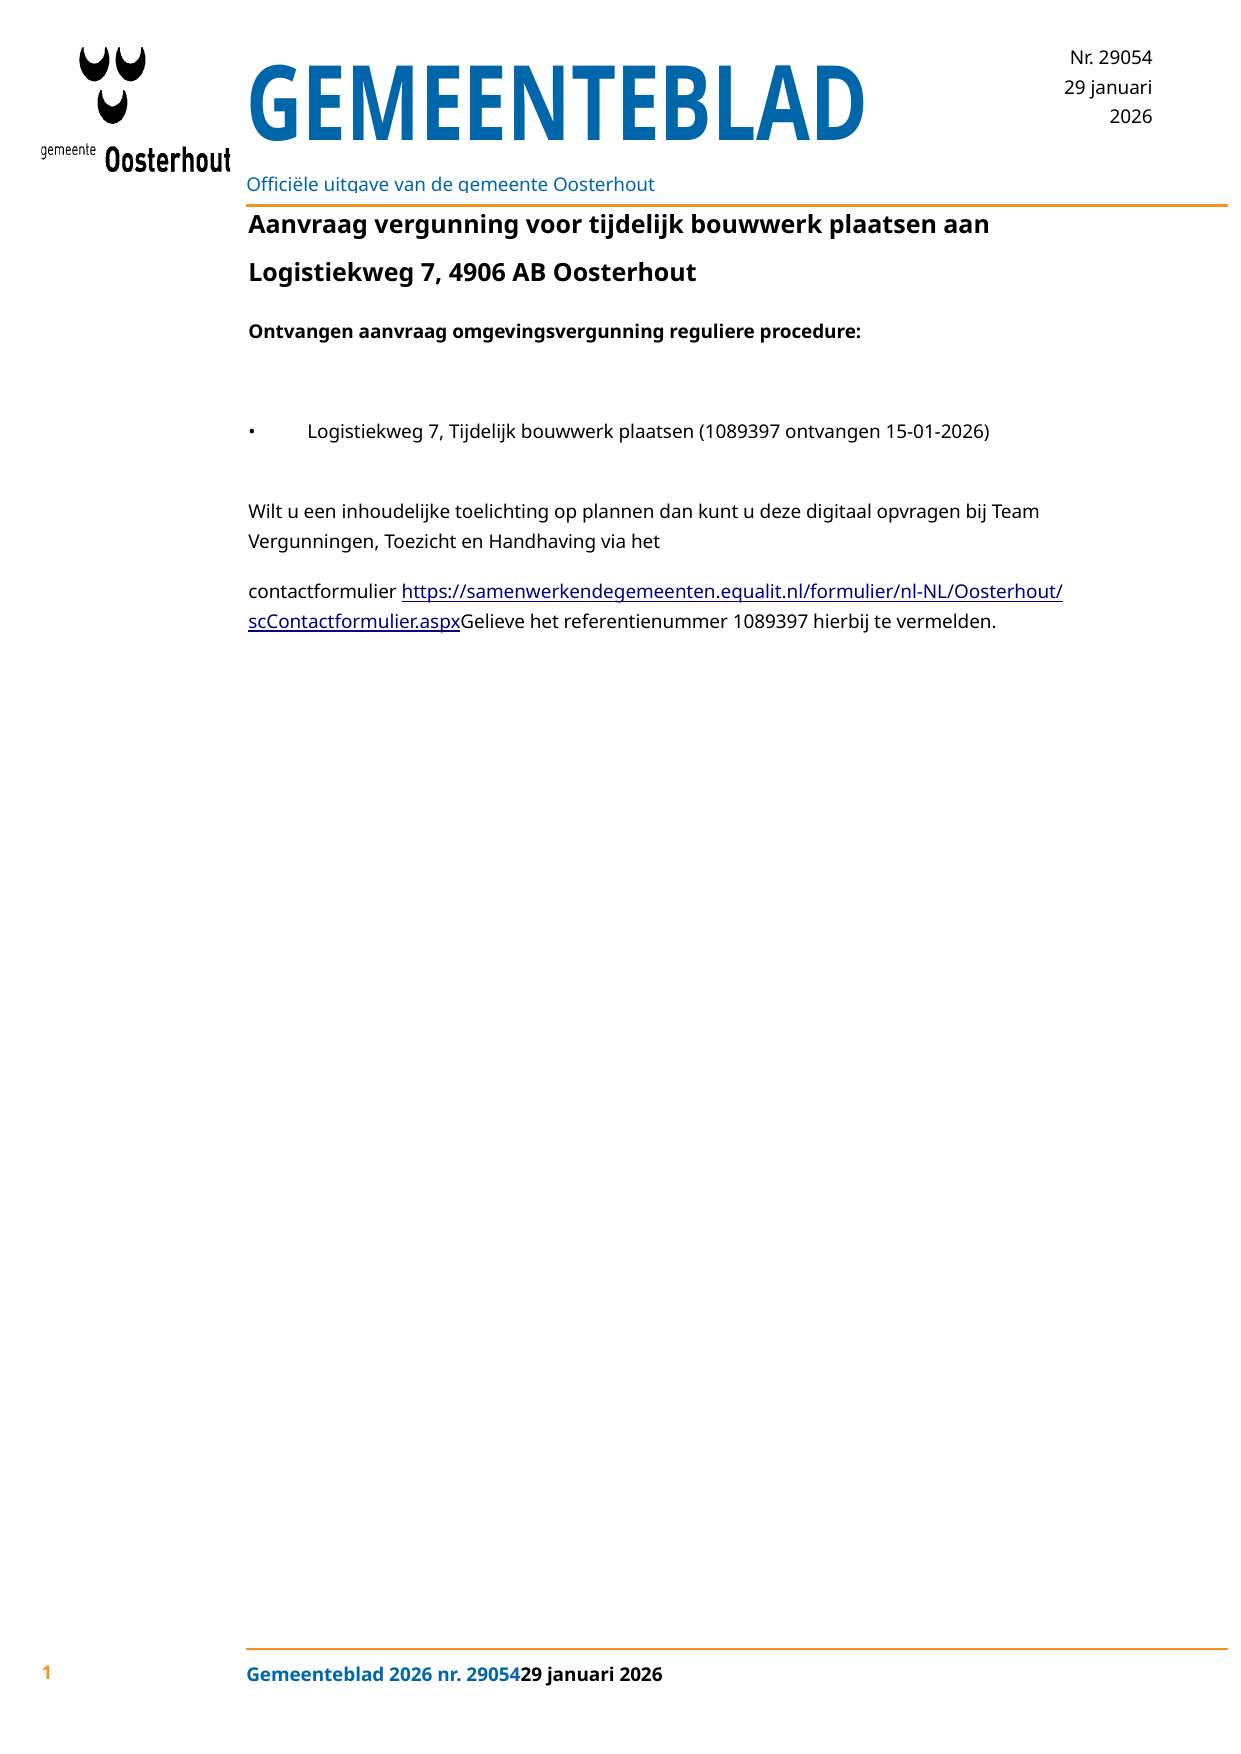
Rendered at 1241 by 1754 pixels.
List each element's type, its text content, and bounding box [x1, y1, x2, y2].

text Ontvangen aanvraag omgevingsvergunning reguliere procedure: [248, 318, 1152, 344]
list Logistiekweg 7, Tijdelijk bouwwerk plaatsen (1089397 ontvangen 15-01-2026) [248, 419, 1152, 444]
picture [41, 47, 231, 172]
text contactformulier https://samenwerkendegemeenten.equalit.nl/formulier/nl-NL/Oosterhout/scContactformulier.aspxGelieve het referentienummer 1089397 hierbij te vermelden. [248, 579, 1152, 634]
text Wilt u een inhoudelijke toelichting op plannen dan kunt u deze digitaal opvragen bij Team Vergunningen, Toezicht en Handhaving via het [248, 499, 1152, 554]
text Aanvraag vergunning voor tijdelijk bouwwerk plaatsen aan Logistiekweg 7, 4906 AB Oosterhout [248, 207, 1152, 288]
